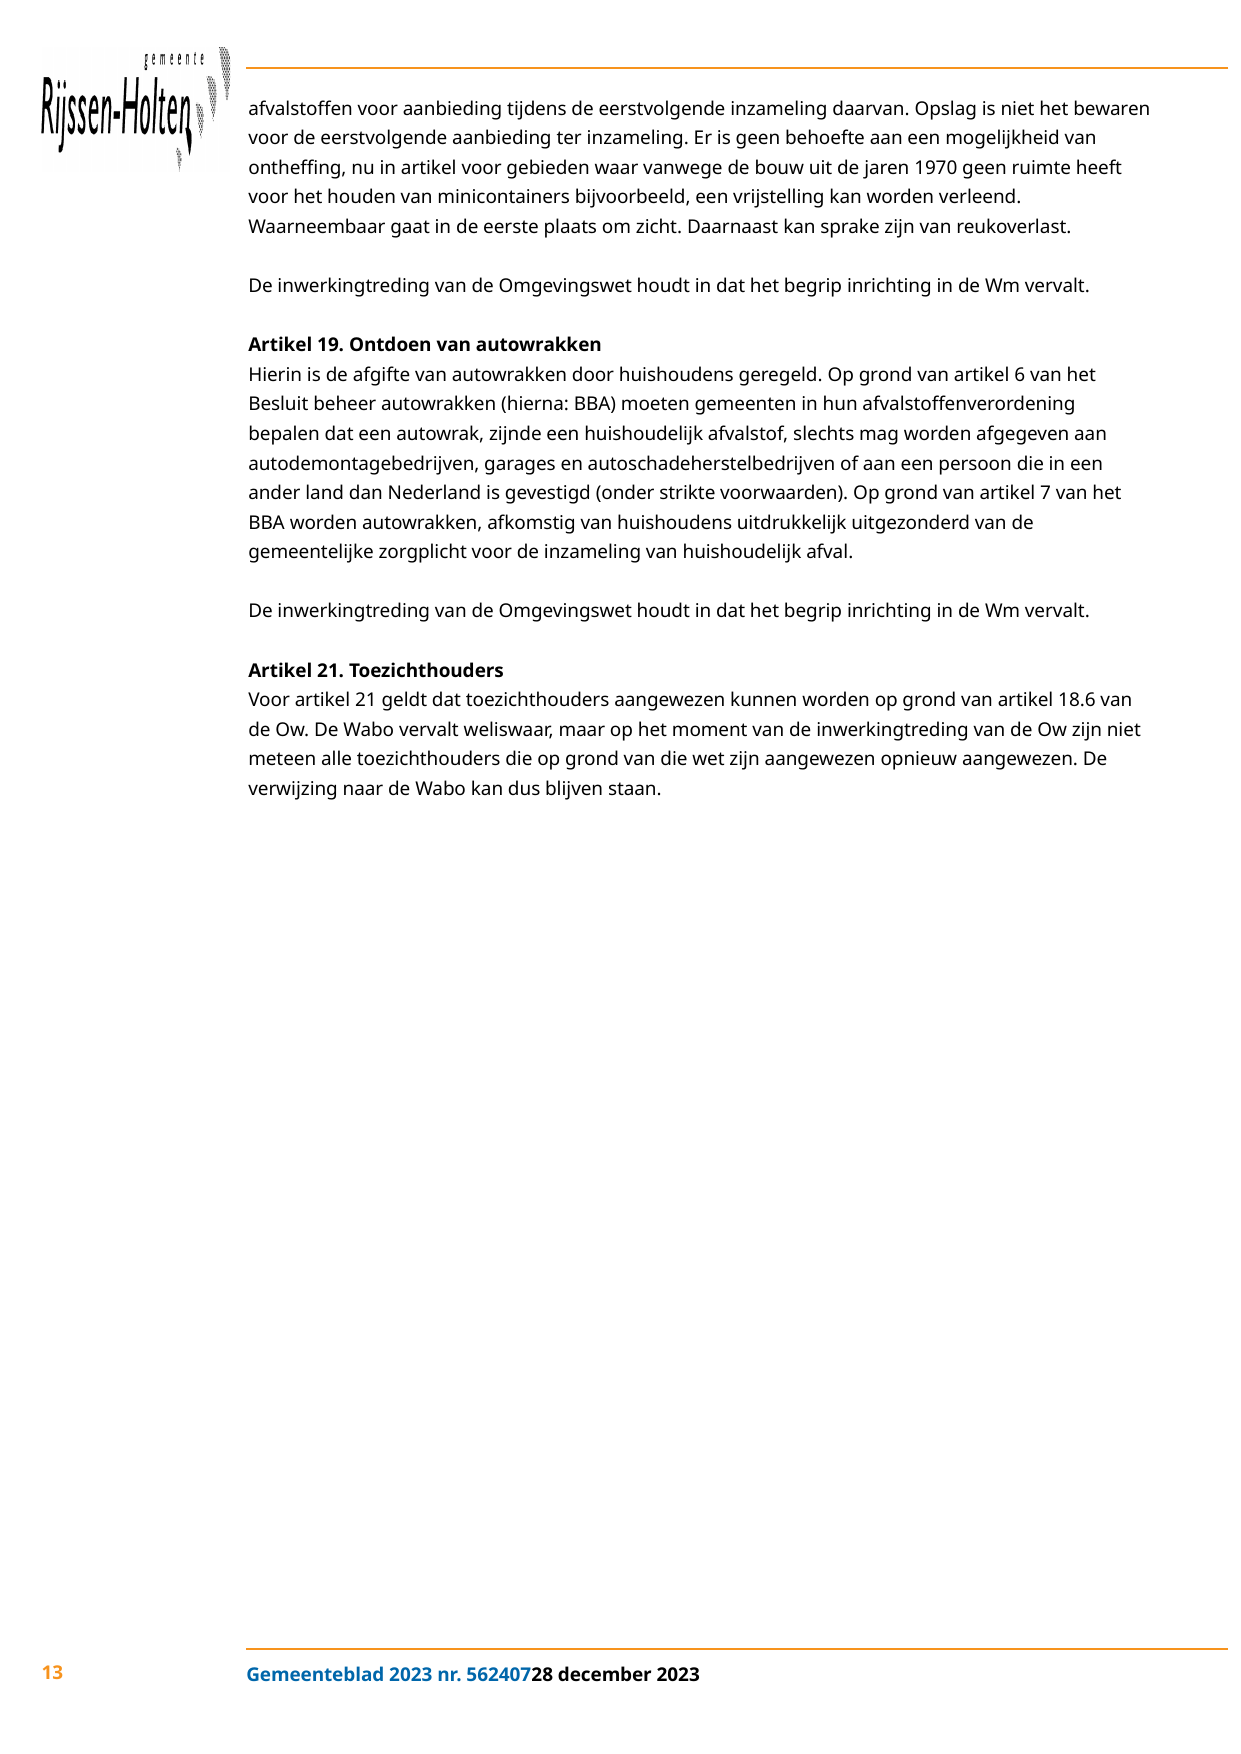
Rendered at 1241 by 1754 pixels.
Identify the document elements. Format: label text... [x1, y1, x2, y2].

text Artikel 19. Ontdoen van autowrakken [248, 331, 1152, 357]
text De inwerkingtreding van de Omgevingswet houdt in dat het begrip inrichting in de Wm vervalt. [248, 272, 1152, 298]
text Voor artikel 21 geldt dat toezichthouders aangewezen kunnen worden op grond van artikel 18.6 van de Ow. De Wabo vervalt weliswaar, maar op het moment van de inwerkingtreding van de Ow zijn niet meteen alle toezichthouders die op grond van die wet zijn aangewezen opnieuw aangewezen. De verwijzing naar de Wabo kan dus blijven staan. [248, 686, 1152, 801]
picture [41, 47, 231, 172]
text afvalstoffen voor aanbieding tijdens de eerstvolgende inzameling daarvan. Opslag is niet het bewaren voor de eerstvolgende aanbieding ter inzameling. Er is geen behoefte aan een mogelijkheid van ontheffing, nu in artikel voor gebieden waar vanwege de bouw uit de jaren 1970 geen ruimte heeft voor het houden van minicontainers bijvoorbeeld, een vrijstelling kan worden verleend. Waarneembaar gaat in de eerste plaats om zicht. Daarnaast kan sprake zijn van reukoverlast. [248, 95, 1152, 239]
text Artikel 21. Toezichthouders [248, 657, 1152, 683]
text De inwerkingtreding van de Omgevingswet houdt in dat het begrip inrichting in de Wm vervalt. [248, 598, 1152, 623]
text Hierin is de afgifte van autowrakken door huishoudens geregeld. Op grond van artikel 6 van het Besluit beheer autowrakken (hierna: BBA) moeten gemeenten in hun afvalstoffenverordening bepalen dat een autowrak, zijnde een huishoudelijk afvalstof, slechts mag worden afgegeven aan autodemontagebedrijven, garages en autoschadeherstelbedrijven of aan een persoon die in een ander land dan Nederland is gevestigd (onder strikte voorwaarden). Op grond van artikel 7 van het BBA worden autowrakken, afkomstig van huishoudens uitdrukkelijk uitgezonderd van de gemeentelijke zorgplicht voor de inzameling van huishoudelijk afval. [248, 361, 1152, 564]
